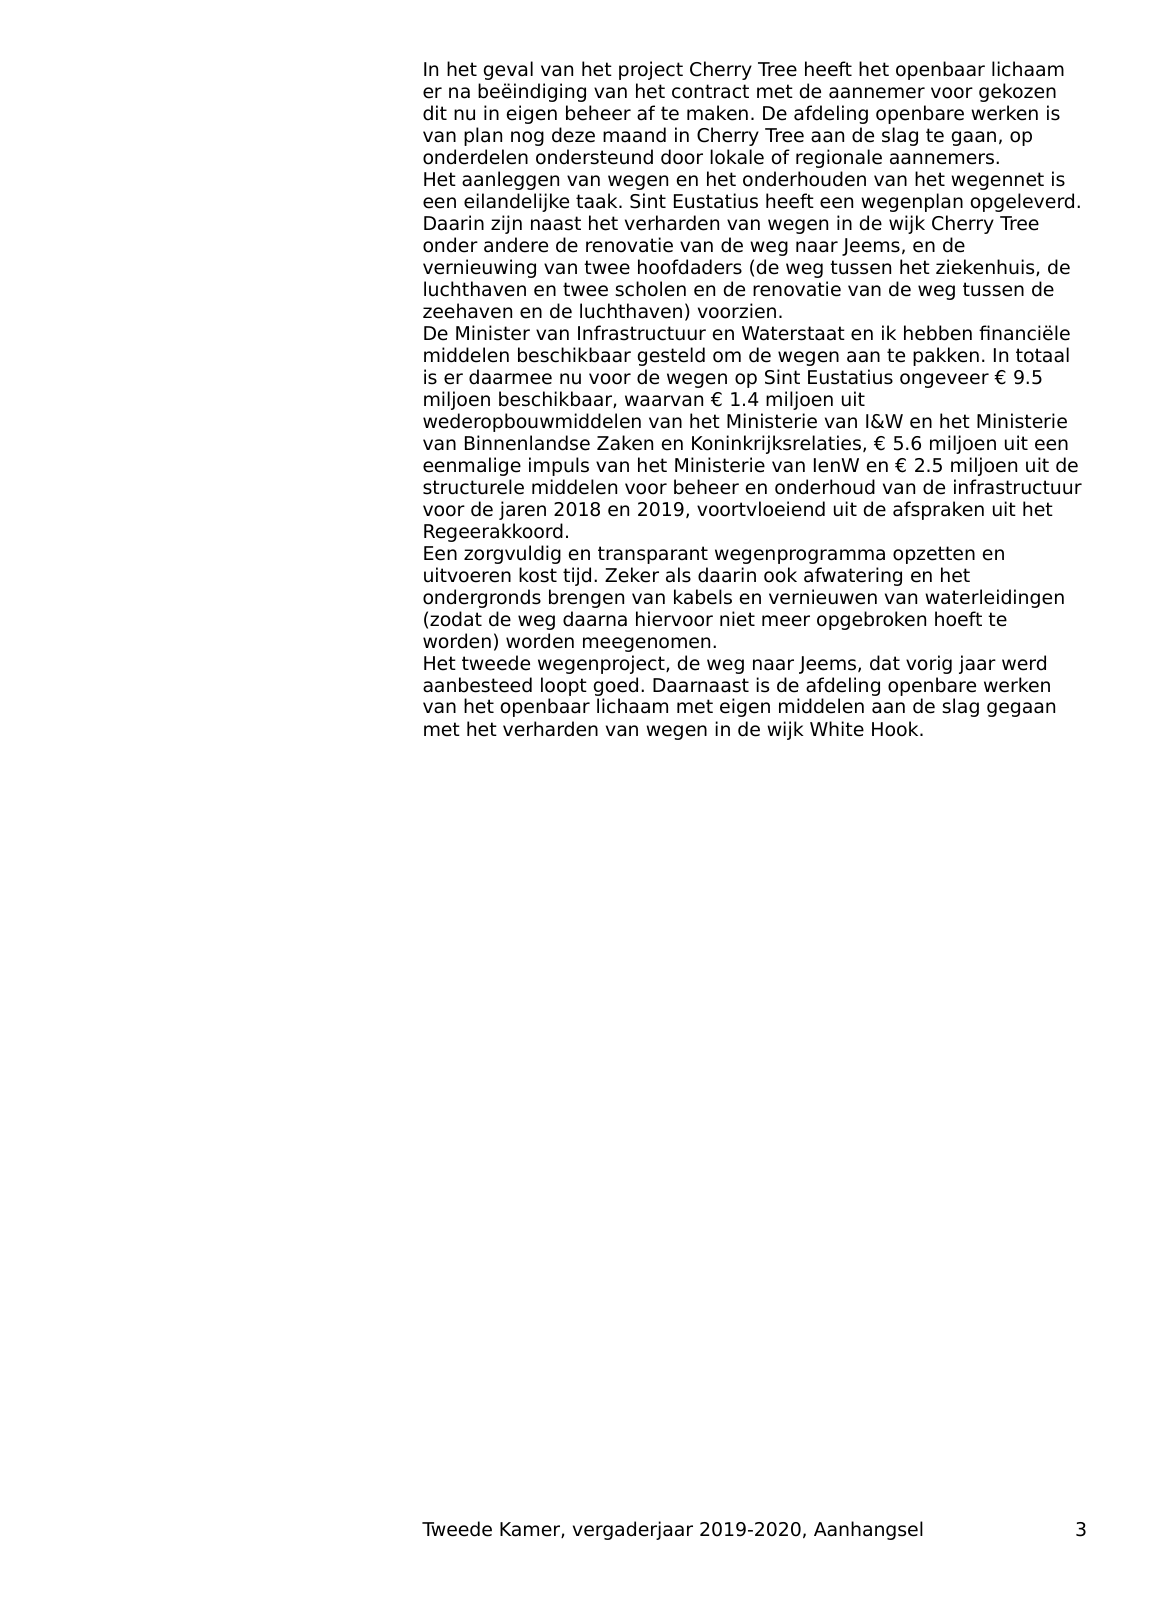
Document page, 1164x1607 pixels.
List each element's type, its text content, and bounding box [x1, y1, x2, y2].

text In het geval van het project Cherry Tree heeft het openbaar lichaam er na beëindiging van het contract met de aannemer voor gekozen dit nu in eigen beheer af te maken. De afdeling openbare werken is van plan nog deze maand in Cherry Tree aan de slag te gaan, op onderdelen ondersteund door lokale of regionale aannemers. [422, 59, 1087, 169]
text Een zorgvuldig en transparant wegenprogramma opzetten en uitvoeren kost tijd. Zeker als daarin ook afwatering en het ondergronds brengen van kabels en vernieuwen van waterleidingen (zodat de weg daarna hiervoor niet meer opgebroken hoeft te worden) worden meegenomen. [422, 543, 1087, 652]
text Het tweede wegenproject, de weg naar Jeems, dat vorig jaar werd aanbesteed loopt goed. Daarnaast is de afdeling openbare werken van het openbaar lichaam met eigen middelen aan de slag gegaan met het verharden van wegen in de wijk White Hook. [422, 652, 1087, 740]
text Het aanleggen van wegen en het onderhouden van het wegennet is een eilandelijke taak. Sint Eustatius heeft een wegenplan opgeleverd. Daarin zijn naast het verharden van wegen in de wijk Cherry Tree onder andere de renovatie van de weg naar Jeems, en de vernieuwing van twee hoofdaders (de weg tussen het ziekenhuis, de luchthaven en twee scholen en de renovatie van de weg tussen de zeehaven en de luchthaven) voorzien. [422, 169, 1087, 323]
text De Minister van Infrastructuur en Waterstaat en ik hebben financiële middelen beschikbaar gesteld om de wegen aan te pakken. In totaal is er daarmee nu voor de wegen op Sint Eustatius ongeveer € 9.5 miljoen beschikbaar, waarvan € 1.4 miljoen uit wederopbouwmiddelen van het Ministerie van I&W en het Ministerie van Binnenlandse Zaken en Koninkrijksrelaties, € 5.6 miljoen uit een eenmalige impuls van het Ministerie van IenW en € 2.5 miljoen uit de structurele middelen voor beheer en onderhoud van de infrastructuur voor de jaren 2018 en 2019, voortvloeiend uit de afspraken uit het Regeerakkoord. [422, 323, 1087, 543]
